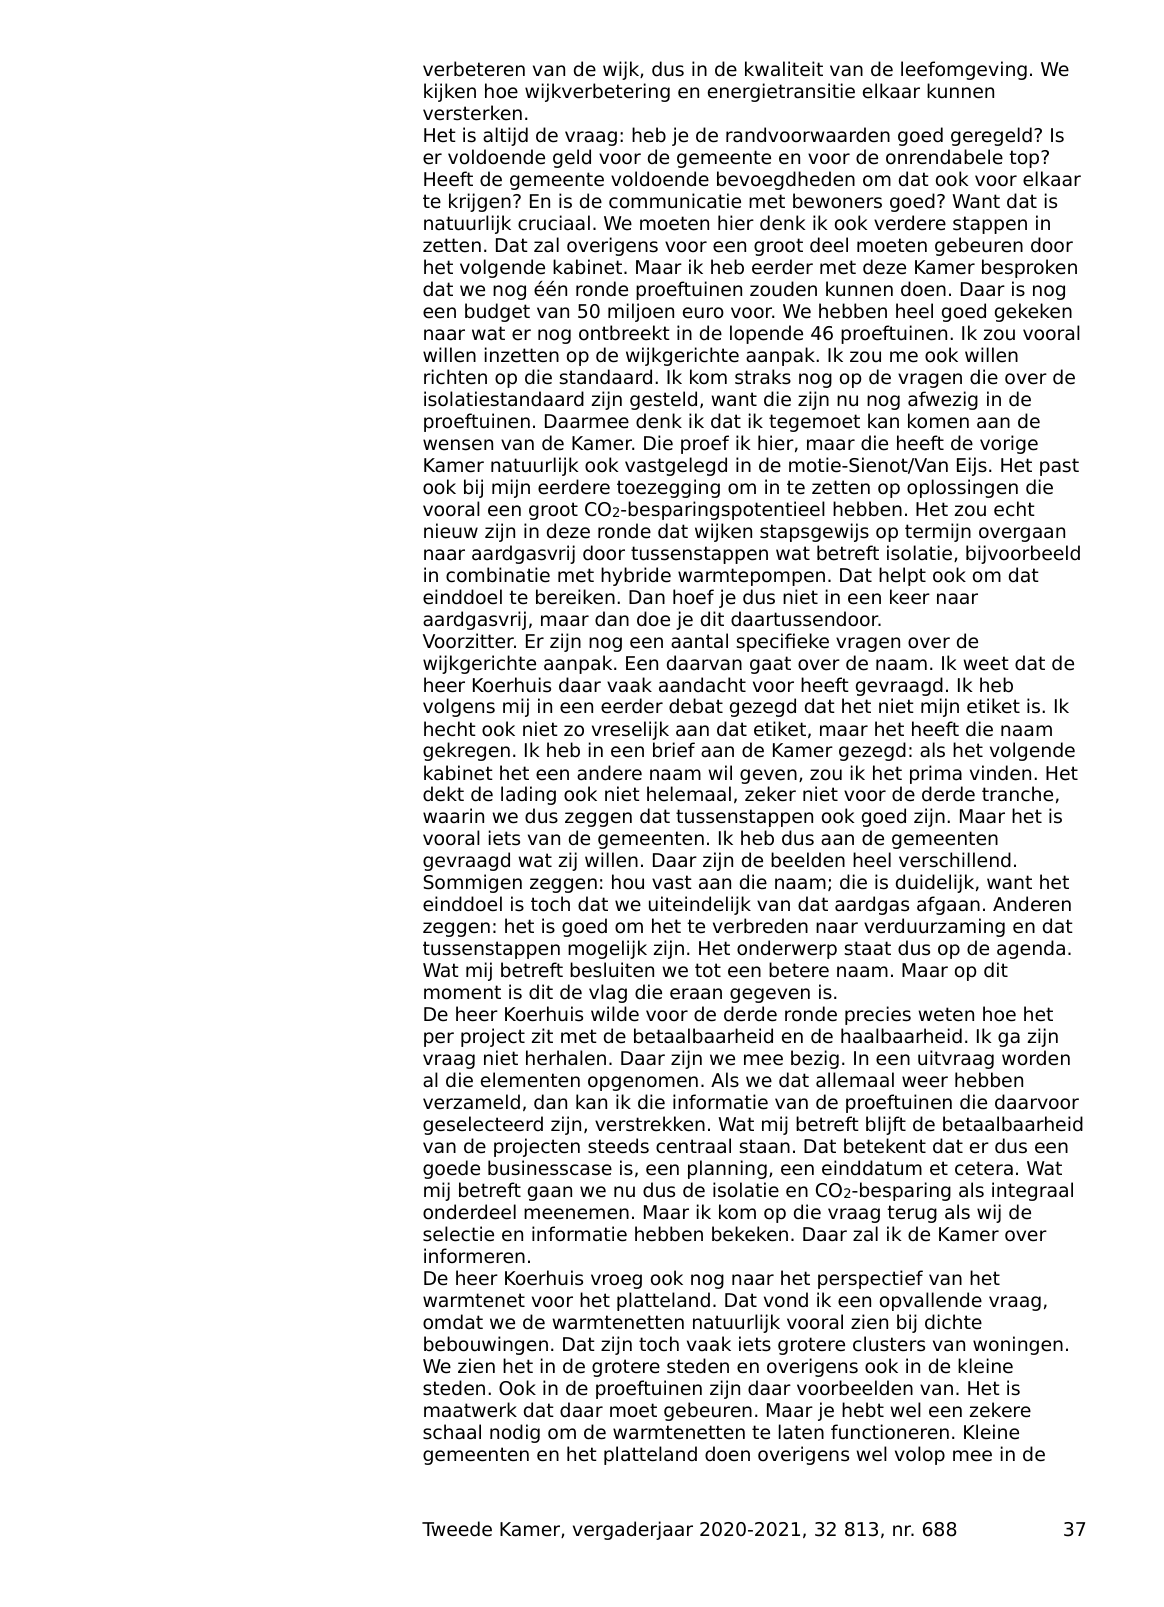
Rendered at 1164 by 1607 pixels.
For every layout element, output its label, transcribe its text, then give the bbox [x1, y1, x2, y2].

text verbeteren van de wijk, dus in de kwaliteit van de leefomgeving. We kijken hoe wijkverbetering en energietransitie elkaar kunnen versterken. [422, 59, 1087, 125]
text Voorzitter. Er zijn nog een aantal specifieke vragen over de wijkgerichte aanpak. Een daarvan gaat over de naam. Ik weet dat de heer Koerhuis daar vaak aandacht voor heeft gevraagd. Ik heb volgens mij in een eerder debat gezegd dat het niet mijn etiket is. Ik hecht ook niet zo vreselijk aan dat etiket, maar het heeft die naam gekregen. Ik heb in een brief aan de Kamer gezegd: als het volgende kabinet het een andere naam wil geven, zou ik het prima vinden. Het dekt de lading ook niet helemaal, zeker niet voor de derde tranche, waarin we dus zeggen dat tussenstappen ook goed zijn. Maar het is vooral iets van de gemeenten. Ik heb dus aan de gemeenten gevraagd wat zij willen. Daar zijn de beelden heel verschillend. Sommigen zeggen: hou vast aan die naam; die is duidelijk, want het einddoel is toch dat we uiteindelijk van dat aardgas afgaan. Anderen zeggen: het is goed om het te verbreden naar verduurzaming en dat tussenstappen mogelijk zijn. Het onderwerp staat dus op de agenda. Wat mij betreft besluiten we tot een betere naam. Maar op dit moment is dit de vlag die eraan gegeven is. [422, 631, 1087, 1004]
text Het is altijd de vraag: heb je de randvoorwaarden goed geregeld? Is er voldoende geld voor de gemeente en voor de onrendabele top? Heeft de gemeente voldoende bevoegdheden om dat ook voor elkaar te krijgen? En is de communicatie met bewoners goed? Want dat is natuurlijk cruciaal. We moeten hier denk ik ook verdere stappen in zetten. Dat zal overigens voor een groot deel moeten gebeuren door het volgende kabinet. Maar ik heb eerder met deze Kamer besproken dat we nog één ronde proeftuinen zouden kunnen doen. Daar is nog een budget van 50 miljoen euro voor. We hebben heel goed gekeken naar wat er nog ontbreekt in de lopende 46 proeftuinen. Ik zou vooral willen inzetten op de wijkgerichte aanpak. Ik zou me ook willen richten op die standaard. Ik kom straks nog op de vragen die over de isolatiestandaard zijn gesteld, want die zijn nu nog afwezig in de proeftuinen. Daarmee denk ik dat ik tegemoet kan komen aan de wensen van de Kamer. Die proef ik hier, maar die heeft de vorige Kamer natuurlijk ook vastgelegd in de motie-Sienot/Van Eijs. Het past ook bij mijn eerdere toezegging om in te zetten op oplossingen die vooral een groot CO2-besparingspotentieel hebben. Het zou echt nieuw zijn in deze ronde dat wijken stapsgewijs op termijn overgaan naar aardgasvrij door tussenstappen wat betreft isolatie, bijvoorbeeld in combinatie met hybride warmtepompen. Dat helpt ook om dat einddoel te bereiken. Dan hoef je dus niet in een keer naar aardgasvrij, maar dan doe je dit daartussendoor. [422, 125, 1087, 631]
text De heer Koerhuis vroeg ook nog naar het perspectief van het warmtenet voor het platteland. Dat vond ik een opvallende vraag, omdat we de warmtenetten natuurlijk vooral zien bij dichte bebouwingen. Dat zijn toch vaak iets grotere clusters van woningen. We zien het in de grotere steden en overigens ook in de kleine steden. Ook in de proeftuinen zijn daar voorbeelden van. Het is maatwerk dat daar moet gebeuren. Maar je hebt wel een zekere schaal nodig om de warmtenetten te laten functioneren. Kleine gemeenten en het platteland doen overigens wel volop mee in de [422, 1268, 1087, 1466]
text De heer Koerhuis wilde voor de derde ronde precies weten hoe het per project zit met de betaalbaarheid en de haalbaarheid. Ik ga zijn vraag niet herhalen. Daar zijn we mee bezig. In een uitvraag worden al die elementen opgenomen. Als we dat allemaal weer hebben verzameld, dan kan ik die informatie van de proeftuinen die daarvoor geselecteerd zijn, verstrekken. Wat mij betreft blijft de betaalbaarheid van de projecten steeds centraal staan. Dat betekent dat er dus een goede businesscase is, een planning, een einddatum et cetera. Wat mij betreft gaan we nu dus de isolatie en CO2-besparing als integraal onderdeel meenemen. Maar ik kom op die vraag terug als wij de selectie en informatie hebben bekeken. Daar zal ik de Kamer over informeren. [422, 1004, 1087, 1268]
